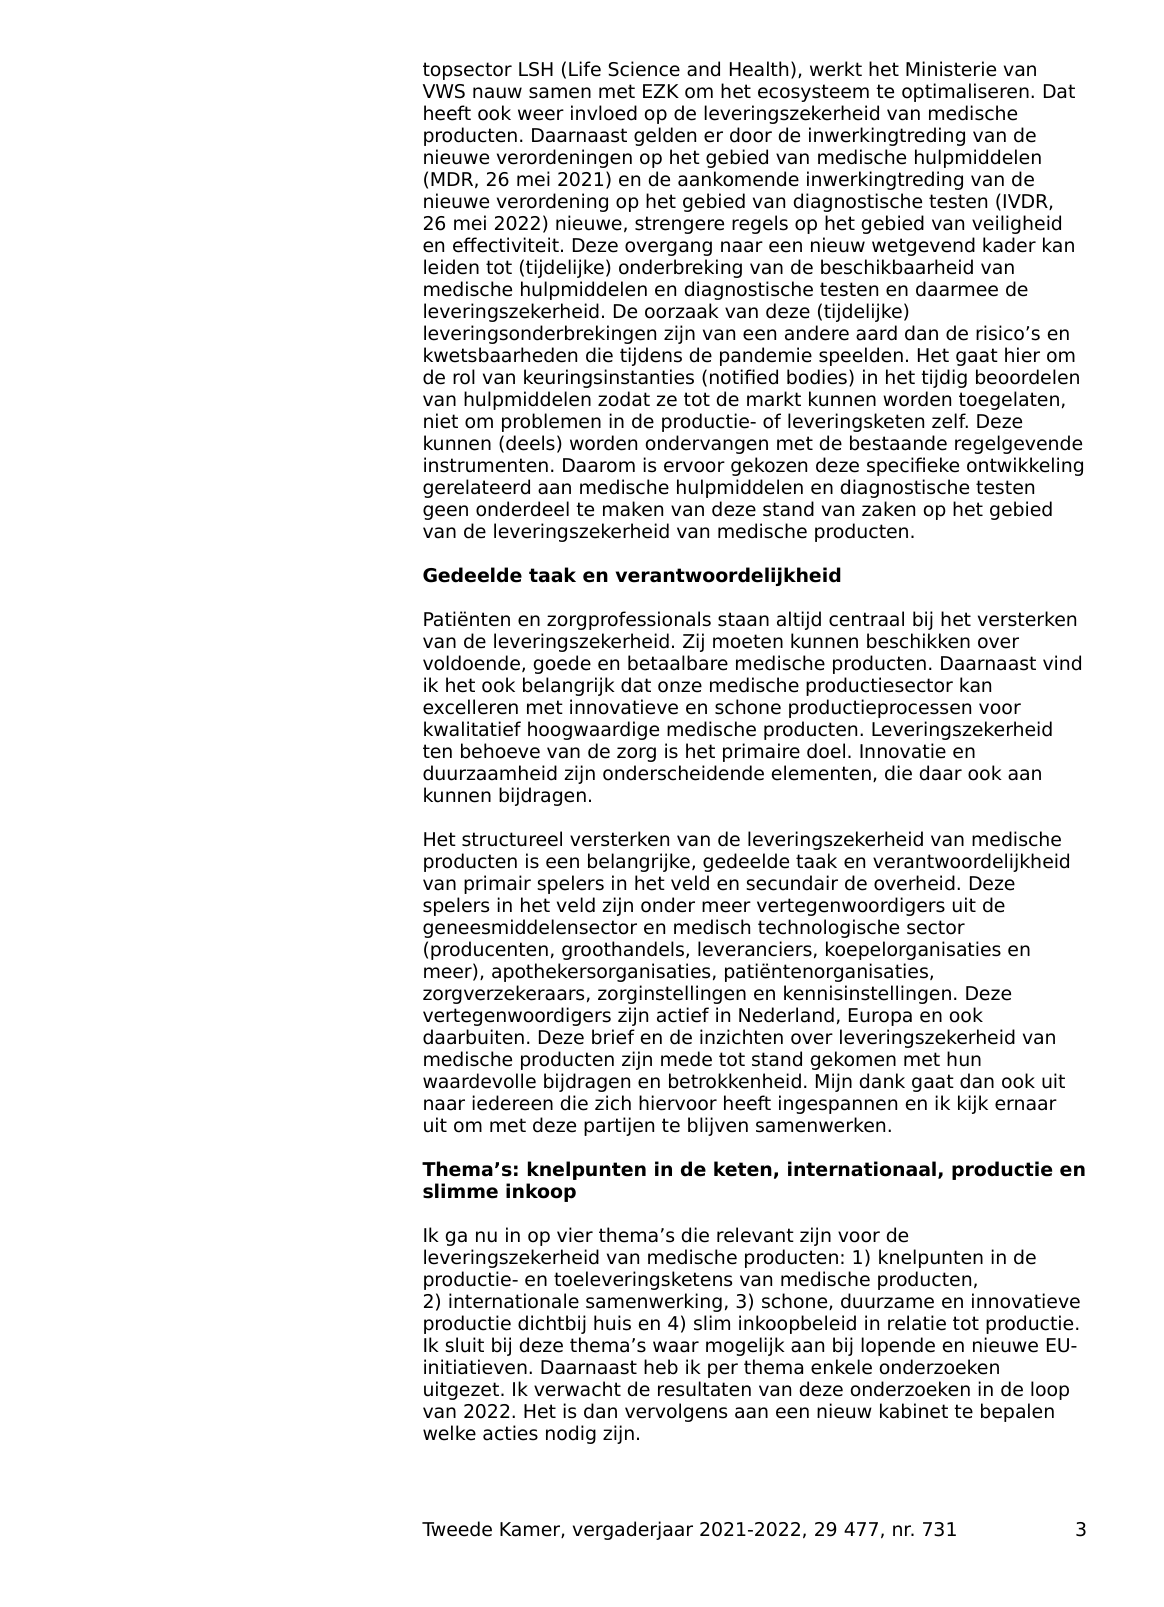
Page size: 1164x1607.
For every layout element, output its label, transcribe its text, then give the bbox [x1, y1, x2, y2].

text Patiënten en zorgprofessionals staan altijd centraal bij het versterken van de leveringszekerheid. Zij moeten kunnen beschikken over voldoende, goede en betaalbare medische producten. Daarnaast vind ik het ook belangrijk dat onze medische productiesector kan excelleren met innovatieve en schone productieprocessen voor kwalitatief hoogwaardige medische producten. Leveringszekerheid ten behoeve van de zorg is het primaire doel. Innovatie en duurzaamheid zijn onderscheidende elementen, die daar ook aan kunnen bijdragen. [422, 609, 1087, 807]
text Ik sluit bij deze thema’s waar mogelijk aan bij lopende en nieuwe EU-initiatieven. Daarnaast heb ik per thema enkele onderzoeken uitgezet. Ik verwacht de resultaten van deze onderzoeken in de loop van 2022. Het is dan vervolgens aan een nieuw kabinet te bepalen welke acties nodig zijn. [422, 1335, 1087, 1445]
subtitle Gedeelde taak en verantwoordelijkheid [422, 565, 1087, 587]
text Ik ga nu in op vier thema’s die relevant zijn voor de leveringszekerheid van medische producten: 1) knelpunten in de productie- en toeleveringsketens van medische producten, 2) internationale samenwerking, 3) schone, duurzame en innovatieve productie dichtbij huis en 4) slim inkoopbeleid in relatie tot productie. [422, 1225, 1087, 1335]
text topsector LSH (Life Science and Health), werkt het Ministerie van VWS nauw samen met EZK om het ecosysteem te optimaliseren. Dat heeft ook weer invloed op de leveringszekerheid van medische producten. Daarnaast gelden er door de inwerkingtreding van de nieuwe verordeningen op het gebied van medische hulpmiddelen (MDR, 26 mei 2021) en de aankomende inwerkingtreding van de nieuwe verordening op het gebied van diagnostische testen (IVDR, 26 mei 2022) nieuwe, strengere regels op het gebied van veiligheid en effectiviteit. Deze overgang naar een nieuw wetgevend kader kan leiden tot (tijdelijke) onderbreking van de beschikbaarheid van medische hulpmiddelen en diagnostische testen en daarmee de leveringszekerheid. De oorzaak van deze (tijdelijke) leveringsonderbrekingen zijn van een andere aard dan de risico’s en kwetsbaarheden die tijdens de pandemie speelden. Het gaat hier om de rol van keuringsinstanties (notified bodies) in het tijdig beoordelen van hulpmiddelen zodat ze tot de markt kunnen worden toegelaten, niet om problemen in de productie- of leveringsketen zelf. Deze kunnen (deels) worden ondervangen met de bestaande regelgevende instrumenten. Daarom is ervoor gekozen deze specifieke ontwikkeling gerelateerd aan medische hulpmiddelen en diagnostische testen geen onderdeel te maken van deze stand van zaken op het gebied van de leveringszekerheid van medische producten. [422, 59, 1087, 543]
text Het structureel versterken van de leveringszekerheid van medische producten is een belangrijke, gedeelde taak en verantwoordelijkheid van primair spelers in het veld en secundair de overheid. Deze spelers in het veld zijn onder meer vertegenwoordigers uit de geneesmiddelensector en medisch technologische sector (producenten, groothandels, leveranciers, koepelorganisaties en meer), apothekersorganisaties, patiëntenorganisaties, zorgverzekeraars, zorginstellingen en kennisinstellingen. Deze vertegenwoordigers zijn actief in Nederland, Europa en ook daarbuiten. Deze brief en de inzichten over leveringszekerheid van medische producten zijn mede tot stand gekomen met hun waardevolle bijdragen en betrokkenheid. Mijn dank gaat dan ook uit naar iedereen die zich hiervoor heeft ingespannen en ik kijk ernaar uit om met deze partijen te blijven samenwerken. [422, 829, 1087, 1137]
subtitle Thema’s: knelpunten in de keten, internationaal, productie en slimme inkoop [422, 1159, 1087, 1203]
